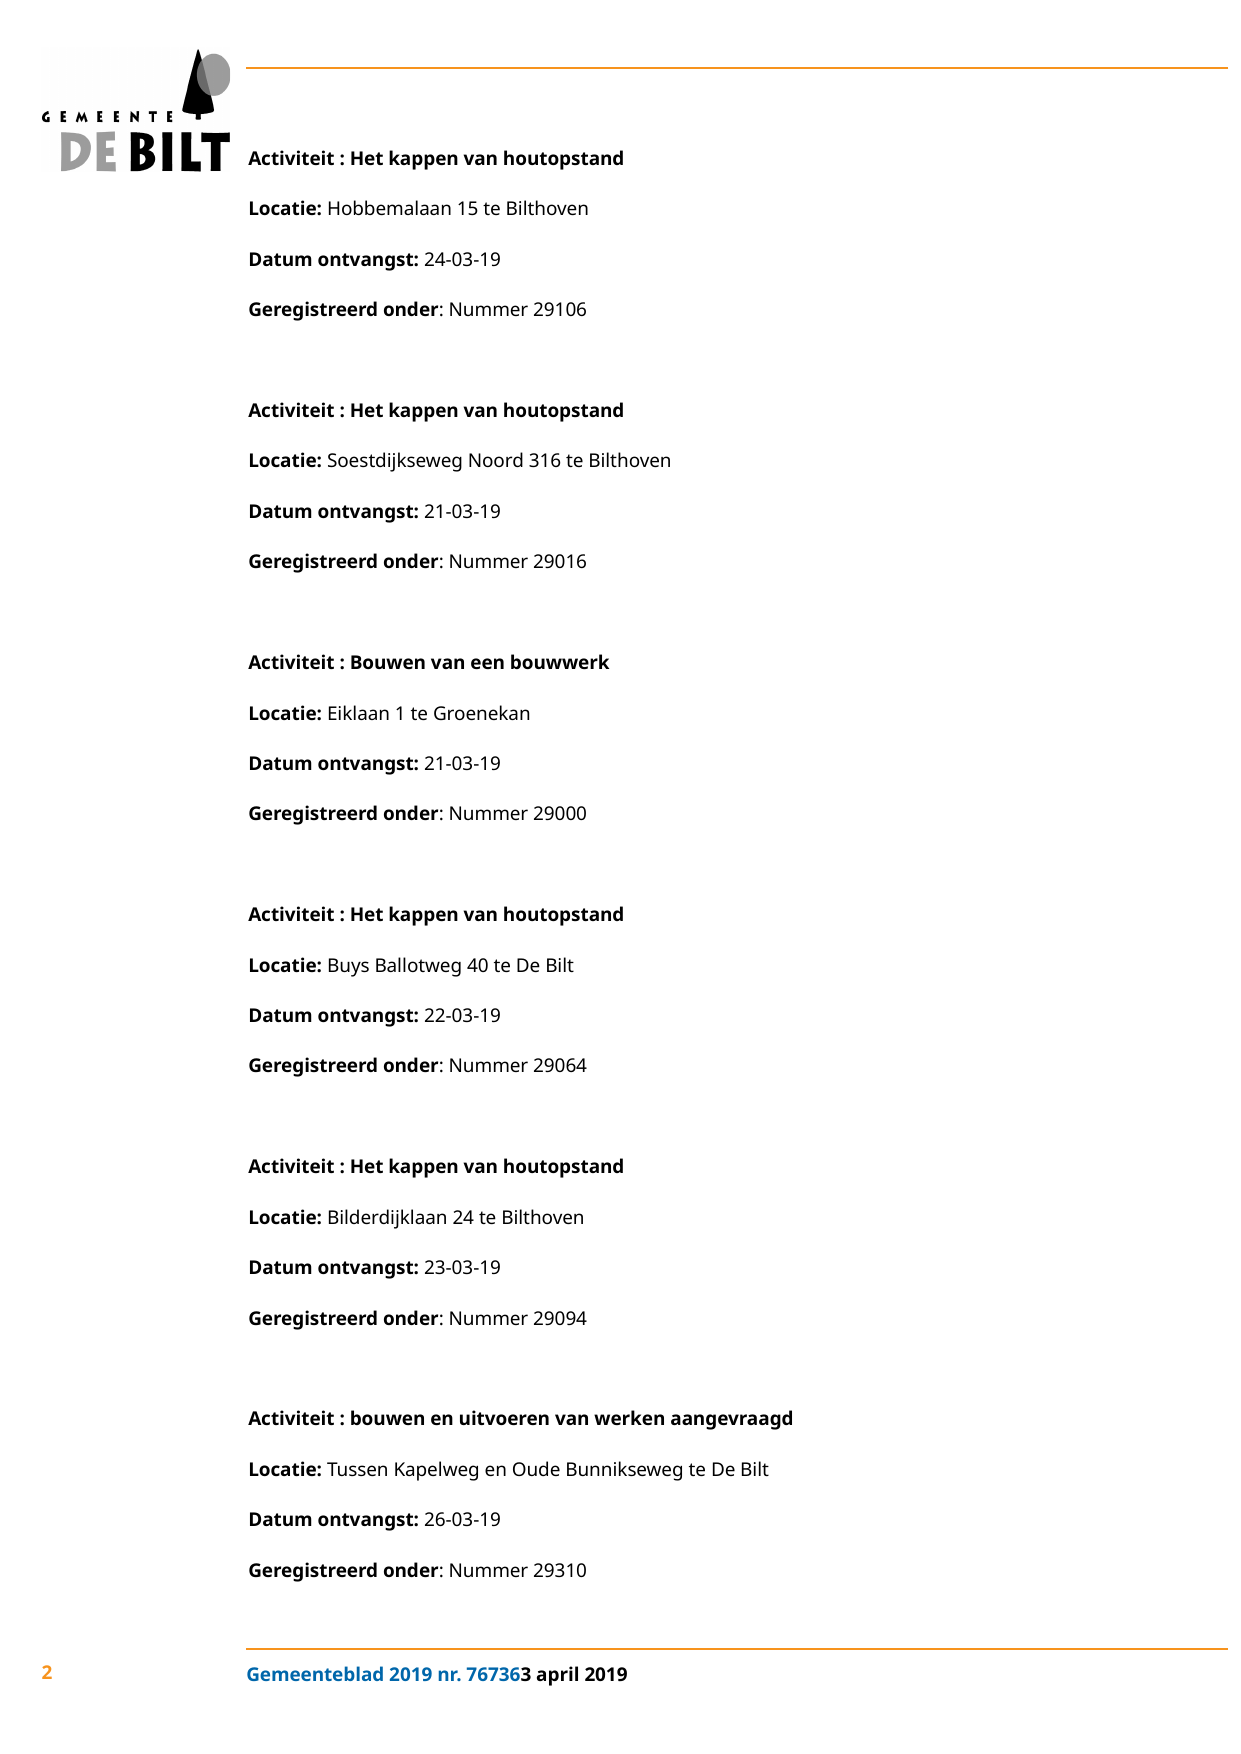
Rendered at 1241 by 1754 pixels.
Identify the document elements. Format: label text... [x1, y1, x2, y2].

text Locatie: Hobbemalaan 15 te Bilthoven [248, 196, 1152, 221]
text Datum ontvangst: 21-03-19 [248, 750, 1152, 776]
text Datum ontvangst: 23-03-19 [248, 1254, 1152, 1280]
text Datum ontvangst: 21-03-19 [248, 498, 1152, 524]
text Geregistreerd onder: Nummer 29064 [248, 1053, 1152, 1078]
text Locatie: Tussen Kapelweg en Oude Bunnikseweg te De Bilt [248, 1456, 1152, 1482]
text Geregistreerd onder: Nummer 29310 [248, 1557, 1152, 1583]
text Geregistreerd onder: Nummer 29016 [248, 548, 1152, 574]
text Activiteit : Het kappen van houtopstand [248, 397, 1152, 423]
text Geregistreerd onder: Nummer 29106 [248, 296, 1152, 322]
text Locatie: Buys Ballotweg 40 te De Bilt [248, 952, 1152, 978]
text Activiteit : Het kappen van houtopstand [248, 145, 1152, 171]
text Datum ontvangst: 26-03-19 [248, 1506, 1152, 1532]
text Activiteit : bouwen en uitvoeren van werken aangevraagd [248, 1406, 1152, 1431]
picture [41, 47, 231, 172]
text Activiteit : Het kappen van houtopstand [248, 1153, 1152, 1179]
text Geregistreerd onder: Nummer 29094 [248, 1305, 1152, 1331]
text Locatie: Eiklaan 1 te Groenekan [248, 700, 1152, 726]
text Geregistreerd onder: Nummer 29000 [248, 801, 1152, 826]
text Activiteit : Bouwen van een bouwwerk [248, 649, 1152, 675]
text Locatie: Soestdijkseweg Noord 316 te Bilthoven [248, 448, 1152, 473]
text Datum ontvangst: 22-03-19 [248, 1002, 1152, 1028]
text Activiteit : Het kappen van houtopstand [248, 901, 1152, 927]
text Datum ontvangst: 24-03-19 [248, 246, 1152, 272]
text Locatie: Bilderdijklaan 24 te Bilthoven [248, 1204, 1152, 1230]
